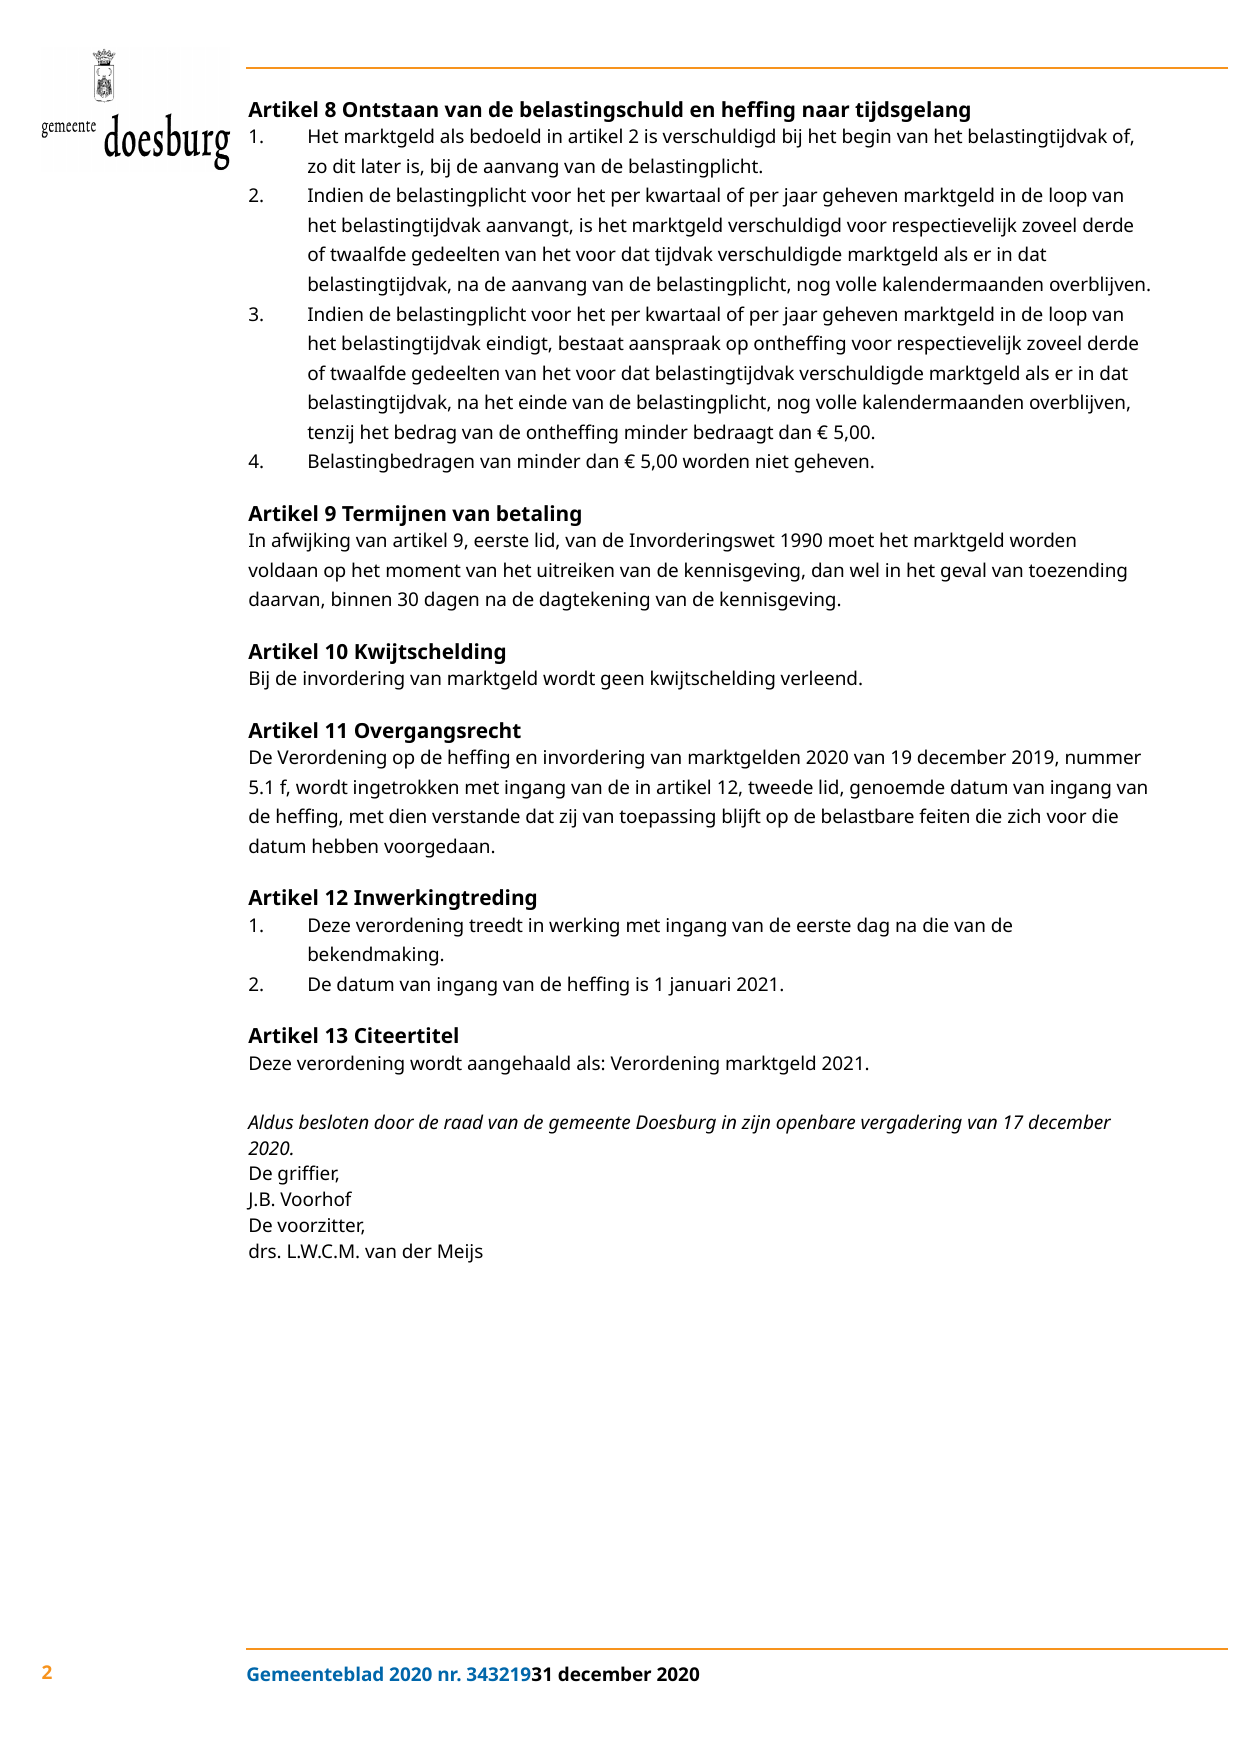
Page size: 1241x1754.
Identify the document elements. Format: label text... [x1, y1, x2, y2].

text Artikel 13 Citeertitel [248, 1022, 1152, 1050]
text Deze verordening wordt aangehaald als: Verordening marktgeld 2021. [248, 1050, 1152, 1076]
text Artikel 10 Kwijtschelding [248, 637, 1152, 666]
list Belastingbedragen van minder dan € 5,00 worden niet geheven. [248, 449, 1152, 474]
picture [41, 47, 231, 172]
text Artikel 12 Inwerkingtreding [248, 883, 1152, 912]
text Artikel 9 Termijnen van betaling [248, 499, 1152, 527]
text Artikel 8 Ontstaan van de belastingschuld en heffing naar tijdsgelang [248, 95, 1152, 123]
text Bij de invordering van marktgeld wordt geen kwijtschelding verleend. [248, 666, 1152, 691]
text Aldus besloten door de raad van de gemeente Doesburg in zijn openbare vergadering van 17 december 2020. [248, 1109, 1152, 1161]
list Indien de belastingplicht voor het per kwartaal of per jaar geheven marktgeld in de loop van het belastingtijdvak aanvangt, is het marktgeld verschuldigd voor respectievelijk zoveel derde of twaalfde gedeelten van het voor dat tijdvak verschuldigde marktgeld als er in dat belastingtijdvak, na de aanvang van de belastingplicht, nog volle kalendermaanden overblijven. [248, 182, 1152, 297]
text De voorzitter, [248, 1212, 1152, 1238]
text In afwijking van artikel 9, eerste lid, van de Invorderingswet 1990 moet het marktgeld worden voldaan op het moment van het uitreiken van de kennisgeving, dan wel in het geval van toezending daarvan, binnen 30 dagen na de dagtekening van de kennisgeving. [248, 527, 1152, 612]
text drs. L.W.C.M. van der Meijs [248, 1238, 1152, 1263]
list Indien de belastingplicht voor het per kwartaal of per jaar geheven marktgeld in de loop van het belastingtijdvak eindigt, bestaat aanspraak op ontheffing voor respectievelijk zoveel derde of twaalfde gedeelten van het voor dat belastingtijdvak verschuldigde marktgeld als er in dat belastingtijdvak, na het einde van de belastingplicht, nog volle kalendermaanden overblijven, tenzij het bedrag van de ontheffing minder bedraagt dan € 5,00. [248, 301, 1152, 445]
text De griffier, [248, 1161, 1152, 1186]
list Het marktgeld als bedoeld in artikel 2 is verschuldigd bij het begin van het belastingtijdvak of, zo dit later is, bij de aanvang van de belastingplicht. [248, 123, 1152, 178]
text Artikel 11 Overgangsrecht [248, 716, 1152, 744]
list De datum van ingang van de heffing is 1 januari 2021. [248, 971, 1152, 997]
list Deze verordening treedt in werking met ingang van de eerste dag na die van de bekendmaking. [248, 912, 1152, 967]
text De Verordening op de heffing en invordering van marktgelden 2020 van 19 december 2019, nummer 5.1 f, wordt ingetrokken met ingang van de in artikel 12, tweede lid, genoemde datum van ingang van de heffing, met dien verstande dat zij van toepassing blijft op de belastbare feiten die zich voor die datum hebben voorgedaan. [248, 744, 1152, 859]
text J.B. Voorhof [248, 1186, 1152, 1212]
